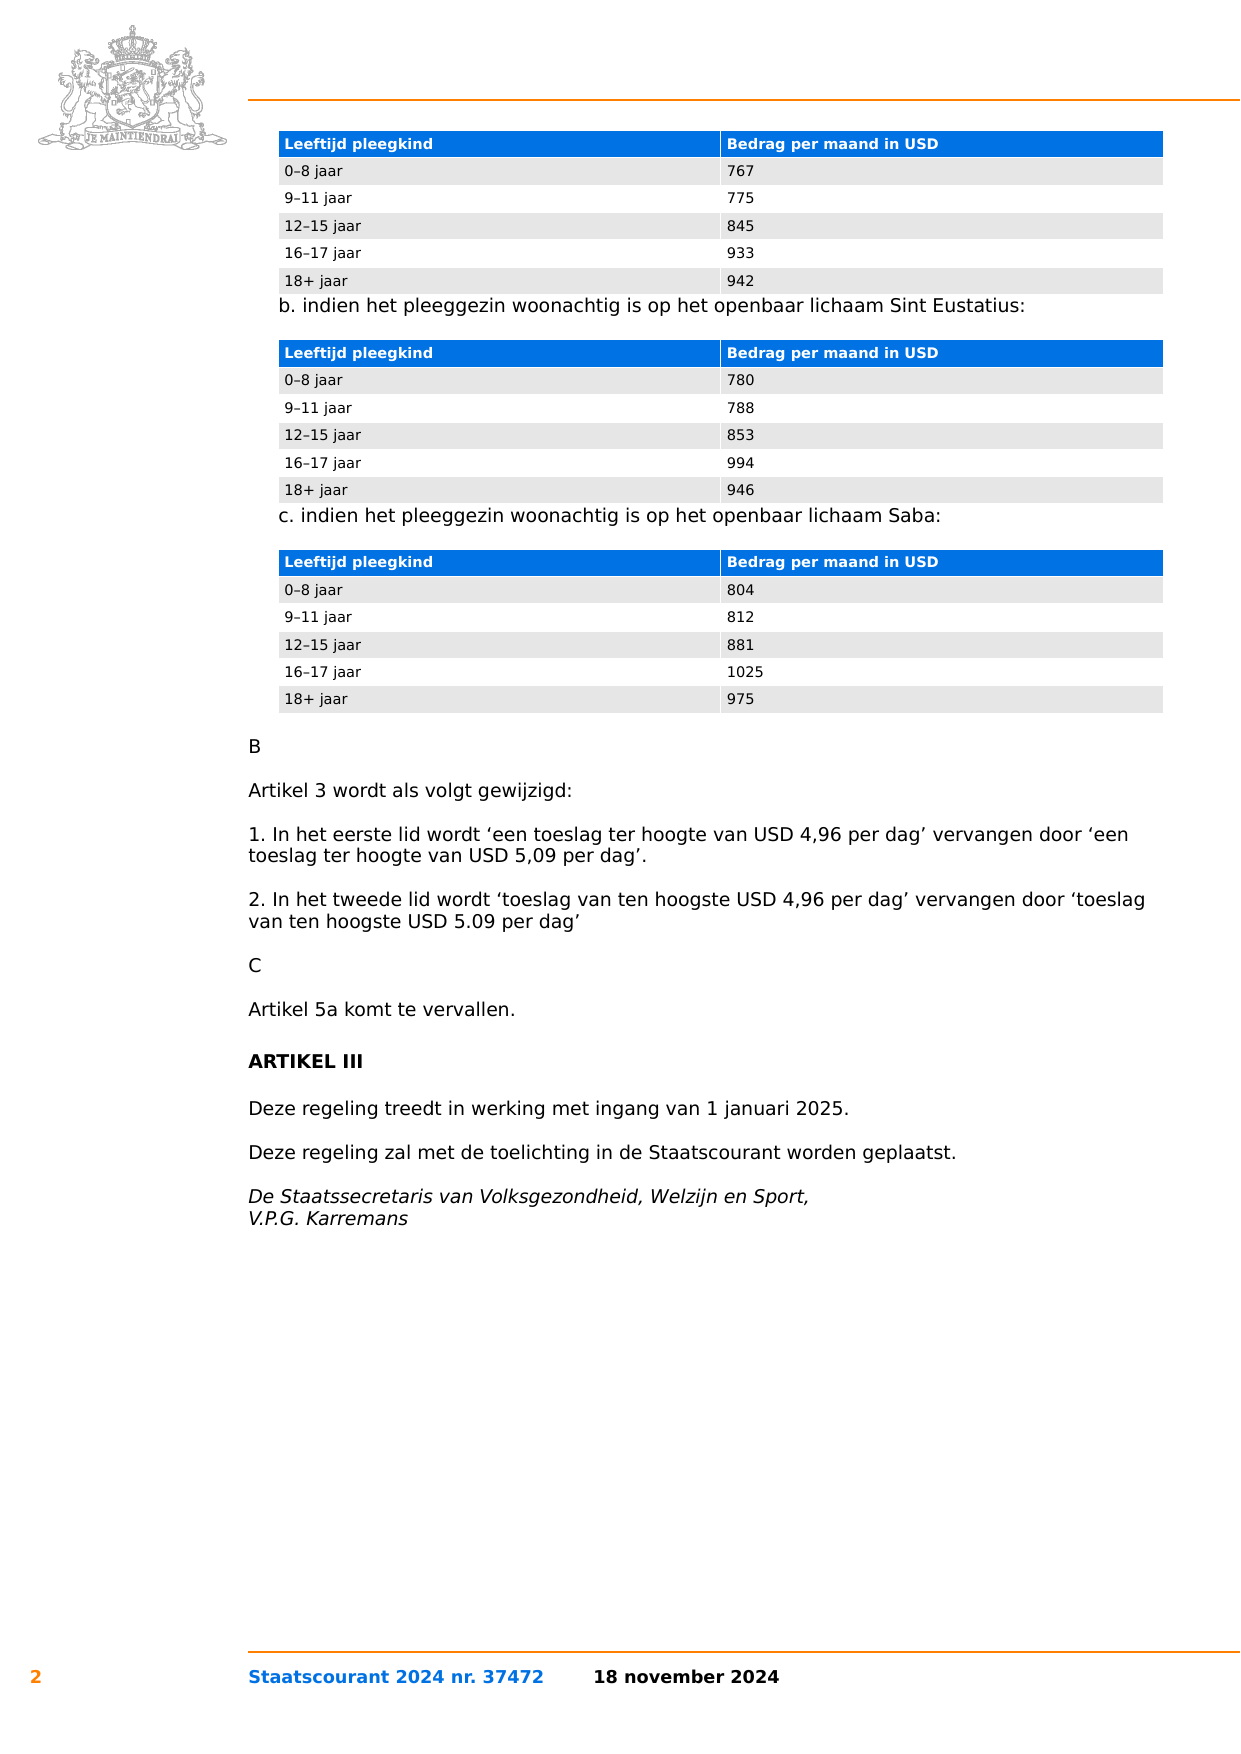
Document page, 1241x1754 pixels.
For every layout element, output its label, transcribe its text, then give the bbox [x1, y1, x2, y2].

table_cell 975 [721, 686, 1163, 713]
text Artikel 5a komt te vervallen. [248, 999, 1163, 1021]
table_cell 0–8 jaar [279, 368, 720, 394]
text 1. In het eerste lid wordt ‘een toeslag ter hoogte van USD 4,96 per dag’ vervangen door ‘een toeslag ter hoogte van USD 5,09 per dag’. [248, 823, 1163, 867]
text B [248, 736, 1163, 758]
table_cell 9–11 jaar [279, 395, 720, 421]
table_cell 16–17 jaar [279, 450, 720, 476]
table_cell 18+ jaar [279, 268, 720, 294]
text De Staatssecretaris van Volksgezondheid, Welzijn en Sport, V.P.G. Karremans [248, 1186, 1163, 1229]
table_cell 16–17 jaar [279, 659, 720, 685]
text Artikel 3 wordt als volgt gewijzigd: [248, 779, 1163, 802]
text 2. In het tweede lid wordt ‘toeslag van ten hoogste USD 4,96 per dag’ vervangen door ‘toeslag van ten hoogste USD 5.09 per dag’ [248, 889, 1163, 933]
table_cell 788 [721, 395, 1163, 421]
table_header Leeftijd pleegkind [279, 340, 720, 367]
table_cell 12–15 jaar [279, 213, 720, 239]
table_header Bedrag per maand in USD [721, 131, 1163, 157]
table_cell 0–8 jaar [279, 158, 720, 185]
table_cell 994 [721, 450, 1163, 476]
table_cell 812 [721, 604, 1163, 631]
table_cell 9–11 jaar [279, 604, 720, 631]
table_cell 933 [721, 241, 1163, 267]
table_header Bedrag per maand in USD [721, 340, 1163, 367]
table_cell 18+ jaar [279, 477, 720, 503]
table_header Leeftijd pleegkind [279, 550, 720, 576]
table_cell 0–8 jaar [279, 577, 720, 603]
picture [38, 25, 227, 150]
table_header Leeftijd pleegkind [279, 131, 720, 157]
text Deze regeling zal met de toelichting in de Staatscourant worden geplaatst. [248, 1142, 1163, 1164]
subtitle ARTIKEL III [248, 1051, 1163, 1073]
text c. indien het pleeggezin woonachtig is op het openbaar lichaam Saba: [278, 505, 1163, 527]
table_cell 853 [721, 423, 1163, 449]
text b. indien het pleeggezin woonachtig is op het openbaar lichaam Sint Eustatius: [278, 295, 1163, 317]
table_header Bedrag per maand in USD [721, 550, 1163, 576]
table_cell 18+ jaar [279, 686, 720, 713]
table_cell 1025 [721, 659, 1163, 685]
table_cell 16–17 jaar [279, 241, 720, 267]
table_cell 942 [721, 268, 1163, 294]
table_cell 804 [721, 577, 1163, 603]
text C [248, 955, 1163, 977]
text Deze regeling treedt in werking met ingang van 1 januari 2025. [248, 1098, 1163, 1120]
table_cell 9–11 jaar [279, 186, 720, 212]
table_cell 881 [721, 632, 1163, 658]
table_cell 946 [721, 477, 1163, 503]
table_cell 845 [721, 213, 1163, 239]
table_cell 767 [721, 158, 1163, 185]
table_cell 12–15 jaar [279, 423, 720, 449]
table_cell 775 [721, 186, 1163, 212]
table_cell 12–15 jaar [279, 632, 720, 658]
table_cell 780 [721, 368, 1163, 394]
